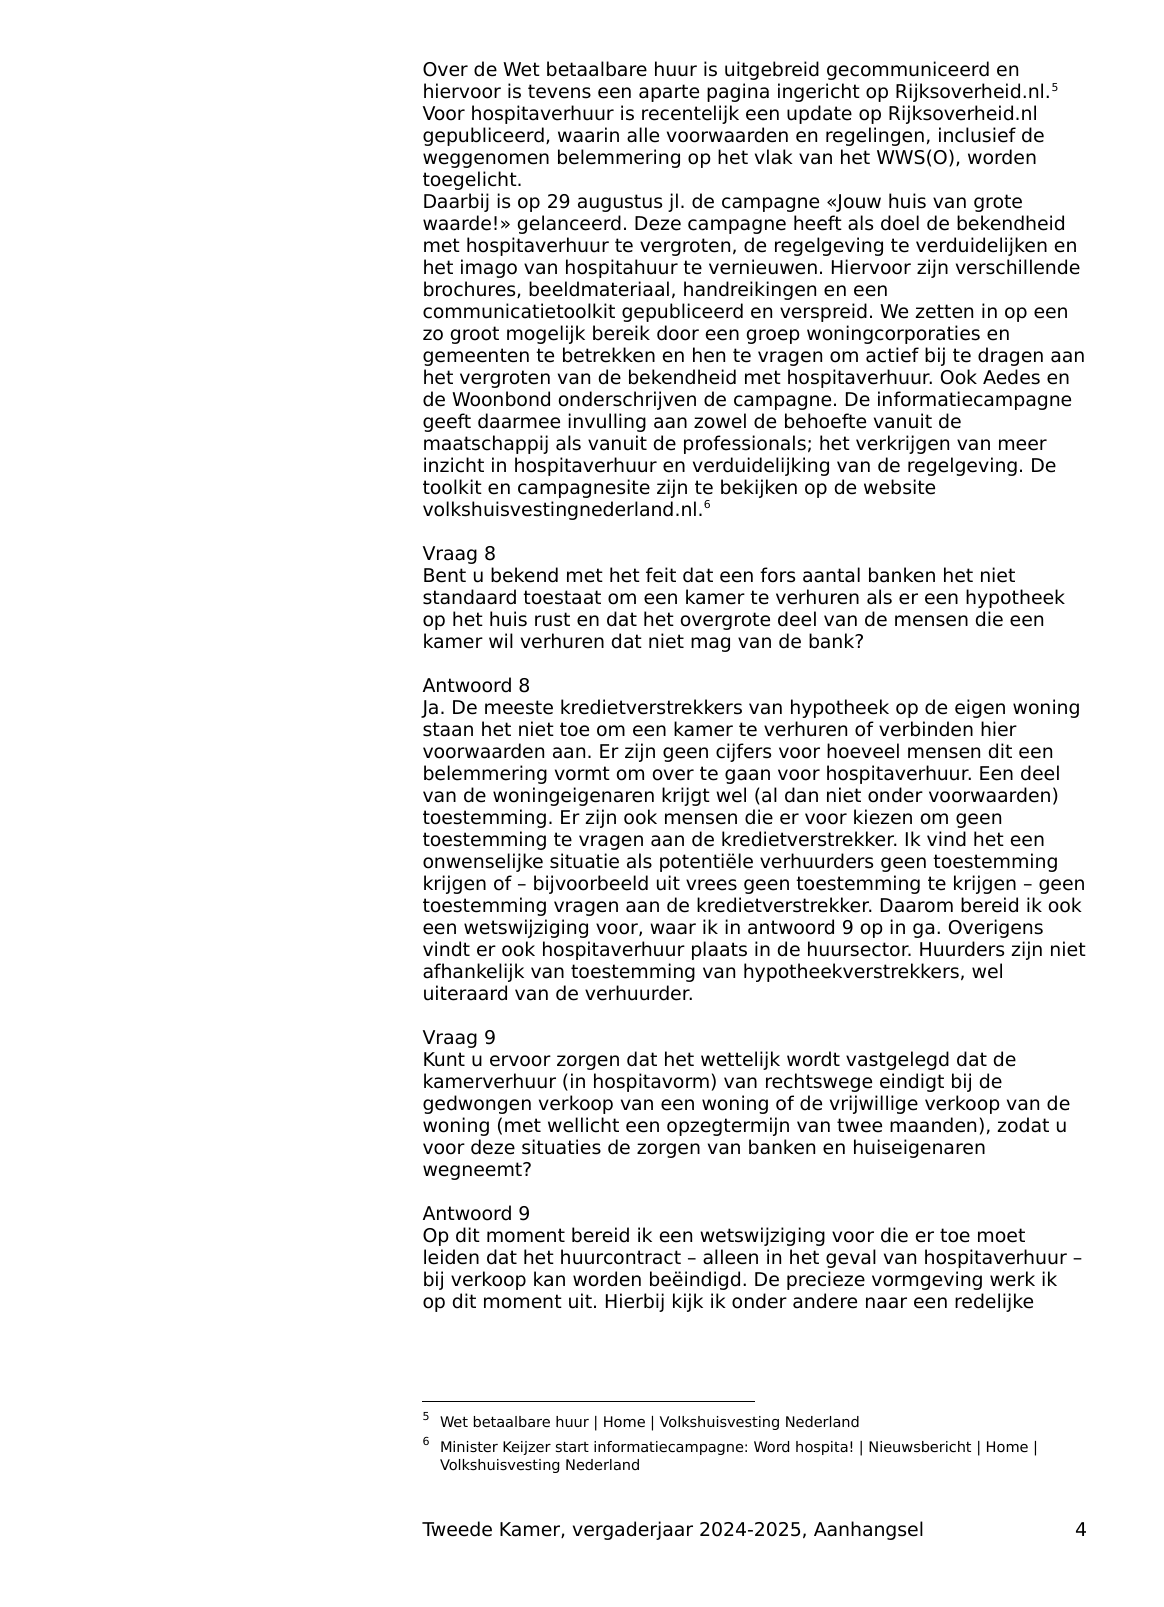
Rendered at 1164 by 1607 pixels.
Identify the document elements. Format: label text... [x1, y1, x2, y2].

text Vraag 9 [422, 1027, 1087, 1049]
text Vraag 8 [422, 543, 1087, 565]
text Op dit moment bereid ik een wetswijziging voor die er toe moet leiden dat het huurcontract – alleen in het geval van hospitaverhuur – bij verkoop kan worden beëindigd. De precieze vormgeving werk ik op dit moment uit. Hierbij kijk ik onder andere naar een redelijke [422, 1225, 1087, 1313]
text Antwoord 9 [422, 1203, 1087, 1225]
text Antwoord 8 [422, 675, 1087, 697]
text Daarbij is op 29 augustus jl. de campagne «Jouw huis van grote waarde!» gelanceerd. Deze campagne heeft als doel de bekendheid met hospitaverhuur te vergroten, de regelgeving te verduidelijken en het imago van hospitahuur te vernieuwen. Hiervoor zijn verschillende brochures, beeldmateriaal, handreikingen en een communicatietoolkit gepubliceerd en verspreid. We zetten in op een zo groot mogelijk bereik door een groep woningcorporaties en gemeenten te betrekken en hen te vragen om actief bij te dragen aan het vergroten van de bekendheid met hospitaverhuur. Ook Aedes en de Woonbond onderschrijven de campagne. De informatiecampagne geeft daarmee invulling aan zowel de behoefte vanuit de maatschappij als vanuit de professionals; het verkrijgen van meer inzicht in hospitaverhuur en verduidelijking van de regelgeving. De toolkit en campagnesite zijn te bekijken op de website volkshuisvestingnederland.nl. [422, 191, 1087, 521]
text Wet betaalbare huur | Home | Volkshuisvesting Nederland [422, 1410, 1087, 1432]
text Minister Keijzer start informatiecampagne: Word hospita! | Nieuwsbericht | Home | Volkshuisvesting Nederland [422, 1435, 1087, 1474]
text Bent u bekend met het feit dat een fors aantal banken het niet standaard toestaat om een kamer te verhuren als er een hypotheek op het huis rust en dat het overgrote deel van de mensen die een kamer wil verhuren dat niet mag van de bank? [422, 565, 1087, 653]
text Kunt u ervoor zorgen dat het wettelijk wordt vastgelegd dat de kamerverhuur (in hospitavorm) van rechtswege eindigt bij de gedwongen verkoop van een woning of de vrijwillige verkoop van de woning (met wellicht een opzegtermijn van twee maanden), zodat u voor deze situaties de zorgen van banken en huiseigenaren wegneemt? [422, 1049, 1087, 1181]
text Ja. De meeste kredietverstrekkers van hypotheek op de eigen woning staan het niet toe om een kamer te verhuren of verbinden hier voorwaarden aan. Er zijn geen cijfers voor hoeveel mensen dit een belemmering vormt om over te gaan voor hospitaverhuur. Een deel van de woningeigenaren krijgt wel (al dan niet onder voorwaarden) toestemming. Er zijn ook mensen die er voor kiezen om geen toestemming te vragen aan de kredietverstrekker. Ik vind het een onwenselijke situatie als potentiële verhuurders geen toestemming krijgen of – bijvoorbeeld uit vrees geen toestemming te krijgen – geen toestemming vragen aan de kredietverstrekker. Daarom bereid ik ook een wetswijziging voor, waar ik in antwoord 9 op in ga. Overigens vindt er ook hospitaverhuur plaats in de huursector. Huurders zijn niet afhankelijk van toestemming van hypotheekverstrekkers, wel uiteraard van de verhuurder. [422, 697, 1087, 1004]
text Over de Wet betaalbare huur is uitgebreid gecommuniceerd en hiervoor is tevens een aparte pagina ingericht op Rijksoverheid.nl. Voor hospitaverhuur is recentelijk een update op Rijksoverheid.nl gepubliceerd, waarin alle voorwaarden en regelingen, inclusief de weggenomen belemmering op het vlak van het WWS(O), worden toegelicht. [422, 59, 1087, 191]
